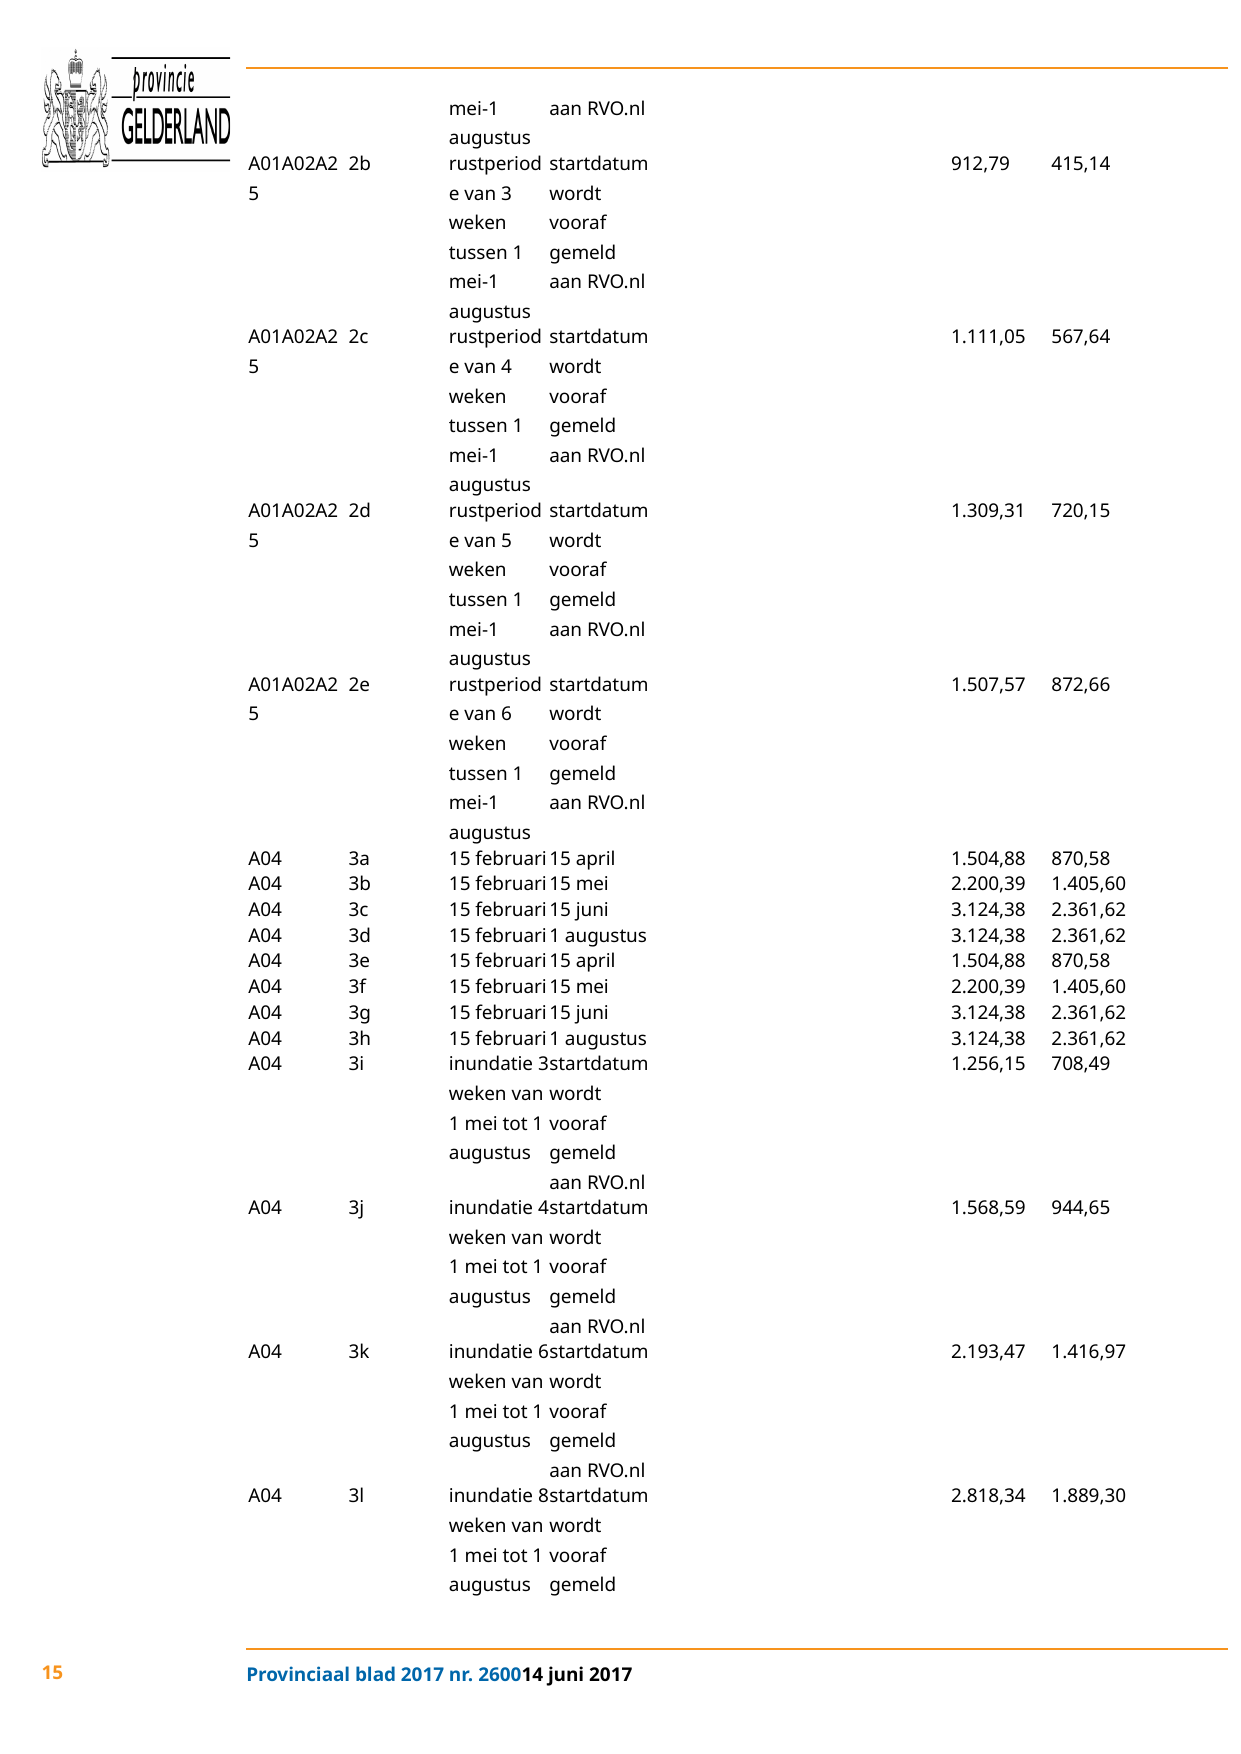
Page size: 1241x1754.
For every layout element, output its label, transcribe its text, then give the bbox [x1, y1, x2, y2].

table_cell A04 [248, 870, 348, 896]
table_cell 2.361,62 [1051, 922, 1152, 948]
table_cell [650, 1051, 750, 1194]
table_cell 3.124,38 [951, 922, 1051, 948]
table_cell [850, 922, 951, 948]
table_cell 15 april [549, 845, 649, 870]
table_cell 15 juni [549, 896, 649, 922]
table_cell 15 februari [449, 845, 549, 870]
table_cell 3e [348, 948, 449, 973]
table_cell [650, 671, 750, 845]
table_cell [750, 1025, 850, 1051]
table_cell [750, 948, 850, 973]
table_cell [1051, 95, 1152, 150]
table_cell 15 februari [449, 973, 549, 999]
table_cell [650, 1483, 750, 1597]
table_cell 870,58 [1051, 948, 1152, 973]
table_cell 3.124,38 [951, 896, 1051, 922]
table_cell 15 februari [449, 896, 549, 922]
table_cell 2e [348, 671, 449, 845]
table_cell A04 [248, 1025, 348, 1051]
table_cell 1.504,88 [951, 948, 1051, 973]
table_cell 872,66 [1051, 671, 1152, 845]
table_cell [650, 973, 750, 999]
table_cell 3l [348, 1483, 449, 1597]
table_cell [850, 324, 951, 497]
table_cell 3c [348, 896, 449, 922]
table_cell 944,65 [1051, 1195, 1152, 1339]
table_cell 15 juni [549, 999, 649, 1025]
table_cell 1.416,97 [1051, 1339, 1152, 1483]
table_cell [850, 1483, 951, 1597]
table_cell 3k [348, 1339, 449, 1483]
table_cell 15 mei [549, 973, 649, 999]
table_cell 2.361,62 [1051, 999, 1152, 1025]
table_cell rustperiode van 6 weken tussen 1 mei-1 augustus [449, 671, 549, 845]
table_cell [650, 324, 750, 497]
table_cell [650, 1025, 750, 1051]
table_cell 15 februari [449, 922, 549, 948]
table_cell A01A02A25 [248, 324, 348, 497]
table_cell 1.504,88 [951, 845, 1051, 870]
table_cell 1.405,60 [1051, 870, 1152, 896]
table_cell 15 mei [549, 870, 649, 896]
table_cell [650, 870, 750, 896]
table_cell A04 [248, 1051, 348, 1194]
table_cell A01A02A25 [248, 150, 348, 324]
table_cell [750, 1483, 850, 1597]
table_cell [650, 948, 750, 973]
table_cell 3j [348, 1195, 449, 1339]
table_cell [850, 150, 951, 324]
table_cell [750, 922, 850, 948]
table_cell 2.361,62 [1051, 1025, 1152, 1051]
table_cell A04 [248, 896, 348, 922]
table_cell [850, 1025, 951, 1051]
table_cell [850, 845, 951, 870]
table_cell 912,79 [951, 150, 1051, 324]
table_cell [650, 150, 750, 324]
table_cell [750, 896, 850, 922]
table_cell 3.124,38 [951, 1025, 1051, 1051]
table_cell 1.507,57 [951, 671, 1051, 845]
table_cell [850, 870, 951, 896]
table_cell [951, 95, 1051, 150]
table_cell [248, 95, 348, 150]
table_cell rustperiode van 3 weken tussen 1 mei-1 augustus [449, 150, 549, 324]
table_cell A04 [248, 1195, 348, 1339]
table_cell startdatum wordt vooraf gemeld aan RVO.nl [549, 671, 649, 845]
table_cell startdatum wordt vooraf gemeld aan RVO.nl [549, 498, 649, 671]
table_cell [750, 870, 850, 896]
table_cell [750, 324, 850, 497]
table_cell inundatie 6 weken van 1 mei tot 1 augustus [449, 1339, 549, 1483]
table_cell [650, 845, 750, 870]
table_cell [850, 498, 951, 671]
table_cell 415,14 [1051, 150, 1152, 324]
table_cell inundatie 8 weken van 1 mei tot 1 augustus [449, 1483, 549, 1597]
table_cell mei-1 augustus [449, 95, 549, 150]
table_cell 2.361,62 [1051, 896, 1152, 922]
table_cell 3b [348, 870, 449, 896]
table_cell [850, 1339, 951, 1483]
table_cell [750, 1195, 850, 1339]
table_cell [650, 896, 750, 922]
table_cell 3h [348, 1025, 449, 1051]
table_cell [850, 948, 951, 973]
table_cell [750, 999, 850, 1025]
table_cell 1.568,59 [951, 1195, 1051, 1339]
table_cell rustperiode van 5 weken tussen 1 mei-1 augustus [449, 498, 549, 671]
table_cell [348, 95, 449, 150]
table_cell 1 augustus [549, 922, 649, 948]
table_cell A04 [248, 948, 348, 973]
table_cell [650, 922, 750, 948]
table_cell [850, 973, 951, 999]
table_cell [650, 498, 750, 671]
table_cell [750, 150, 850, 324]
table_cell [850, 95, 951, 150]
table_cell 567,64 [1051, 324, 1152, 497]
table_cell 2c [348, 324, 449, 497]
table_cell 3i [348, 1051, 449, 1194]
table_cell A04 [248, 845, 348, 870]
table_cell [750, 671, 850, 845]
picture [41, 47, 231, 172]
table_cell A04 [248, 999, 348, 1025]
table_cell 1.405,60 [1051, 973, 1152, 999]
table_cell 3d [348, 922, 449, 948]
table_cell 2b [348, 150, 449, 324]
table_cell 1.111,05 [951, 324, 1051, 497]
table_cell 2.818,34 [951, 1483, 1051, 1597]
table_cell 15 februari [449, 1025, 549, 1051]
table_cell A04 [248, 973, 348, 999]
table_cell 2.200,39 [951, 870, 1051, 896]
table_cell [650, 95, 750, 150]
table_cell A04 [248, 1339, 348, 1483]
table_cell [850, 896, 951, 922]
table_cell 15 april [549, 948, 649, 973]
table_cell inundatie 4 weken van 1 mei tot 1 augustus [449, 1195, 549, 1339]
table_cell inundatie 3 weken van 1 mei tot 1 augustus [449, 1051, 549, 1194]
table_cell [750, 973, 850, 999]
table_cell [850, 1195, 951, 1339]
table_cell 3f [348, 973, 449, 999]
table_cell 3a [348, 845, 449, 870]
table_cell A01A02A25 [248, 498, 348, 671]
table_cell 1.889,30 [1051, 1483, 1152, 1597]
table_cell startdatum wordt vooraf gemeld aan RVO.nl [549, 150, 649, 324]
table_cell 15 februari [449, 999, 549, 1025]
table_cell [850, 1051, 951, 1194]
table_cell startdatum wordt vooraf gemeld aan RVO.nl [549, 1195, 649, 1339]
table_cell aan RVO.nl [549, 95, 649, 150]
table_cell 1 augustus [549, 1025, 649, 1051]
table_cell 2d [348, 498, 449, 671]
table_cell rustperiode van 4 weken tussen 1 mei-1 augustus [449, 324, 549, 497]
table_cell [850, 999, 951, 1025]
table_cell [650, 1339, 750, 1483]
table_cell [750, 1051, 850, 1194]
table_cell 1.256,15 [951, 1051, 1051, 1194]
table_cell 15 februari [449, 870, 549, 896]
table_cell [750, 1339, 850, 1483]
table_cell 720,15 [1051, 498, 1152, 671]
table_cell 708,49 [1051, 1051, 1152, 1194]
table_cell startdatum wordt vooraf gemeld [549, 1483, 649, 1597]
table_cell [650, 999, 750, 1025]
table_cell [750, 845, 850, 870]
table_cell startdatum wordt vooraf gemeld aan RVO.nl [549, 1339, 649, 1483]
table_cell 870,58 [1051, 845, 1152, 870]
table_cell A04 [248, 922, 348, 948]
table_cell [750, 95, 850, 150]
table_cell 3.124,38 [951, 999, 1051, 1025]
table_cell startdatum wordt vooraf gemeld aan RVO.nl [549, 324, 649, 497]
table_cell startdatum wordt vooraf gemeld aan RVO.nl [549, 1051, 649, 1194]
table_cell A04 [248, 1483, 348, 1597]
table_cell [650, 1195, 750, 1339]
table_cell 2.200,39 [951, 973, 1051, 999]
table_cell [850, 671, 951, 845]
table_cell [750, 498, 850, 671]
table_cell 15 februari [449, 948, 549, 973]
table_cell 2.193,47 [951, 1339, 1051, 1483]
table_cell 3g [348, 999, 449, 1025]
table_cell 1.309,31 [951, 498, 1051, 671]
table_cell A01A02A25 [248, 671, 348, 845]
